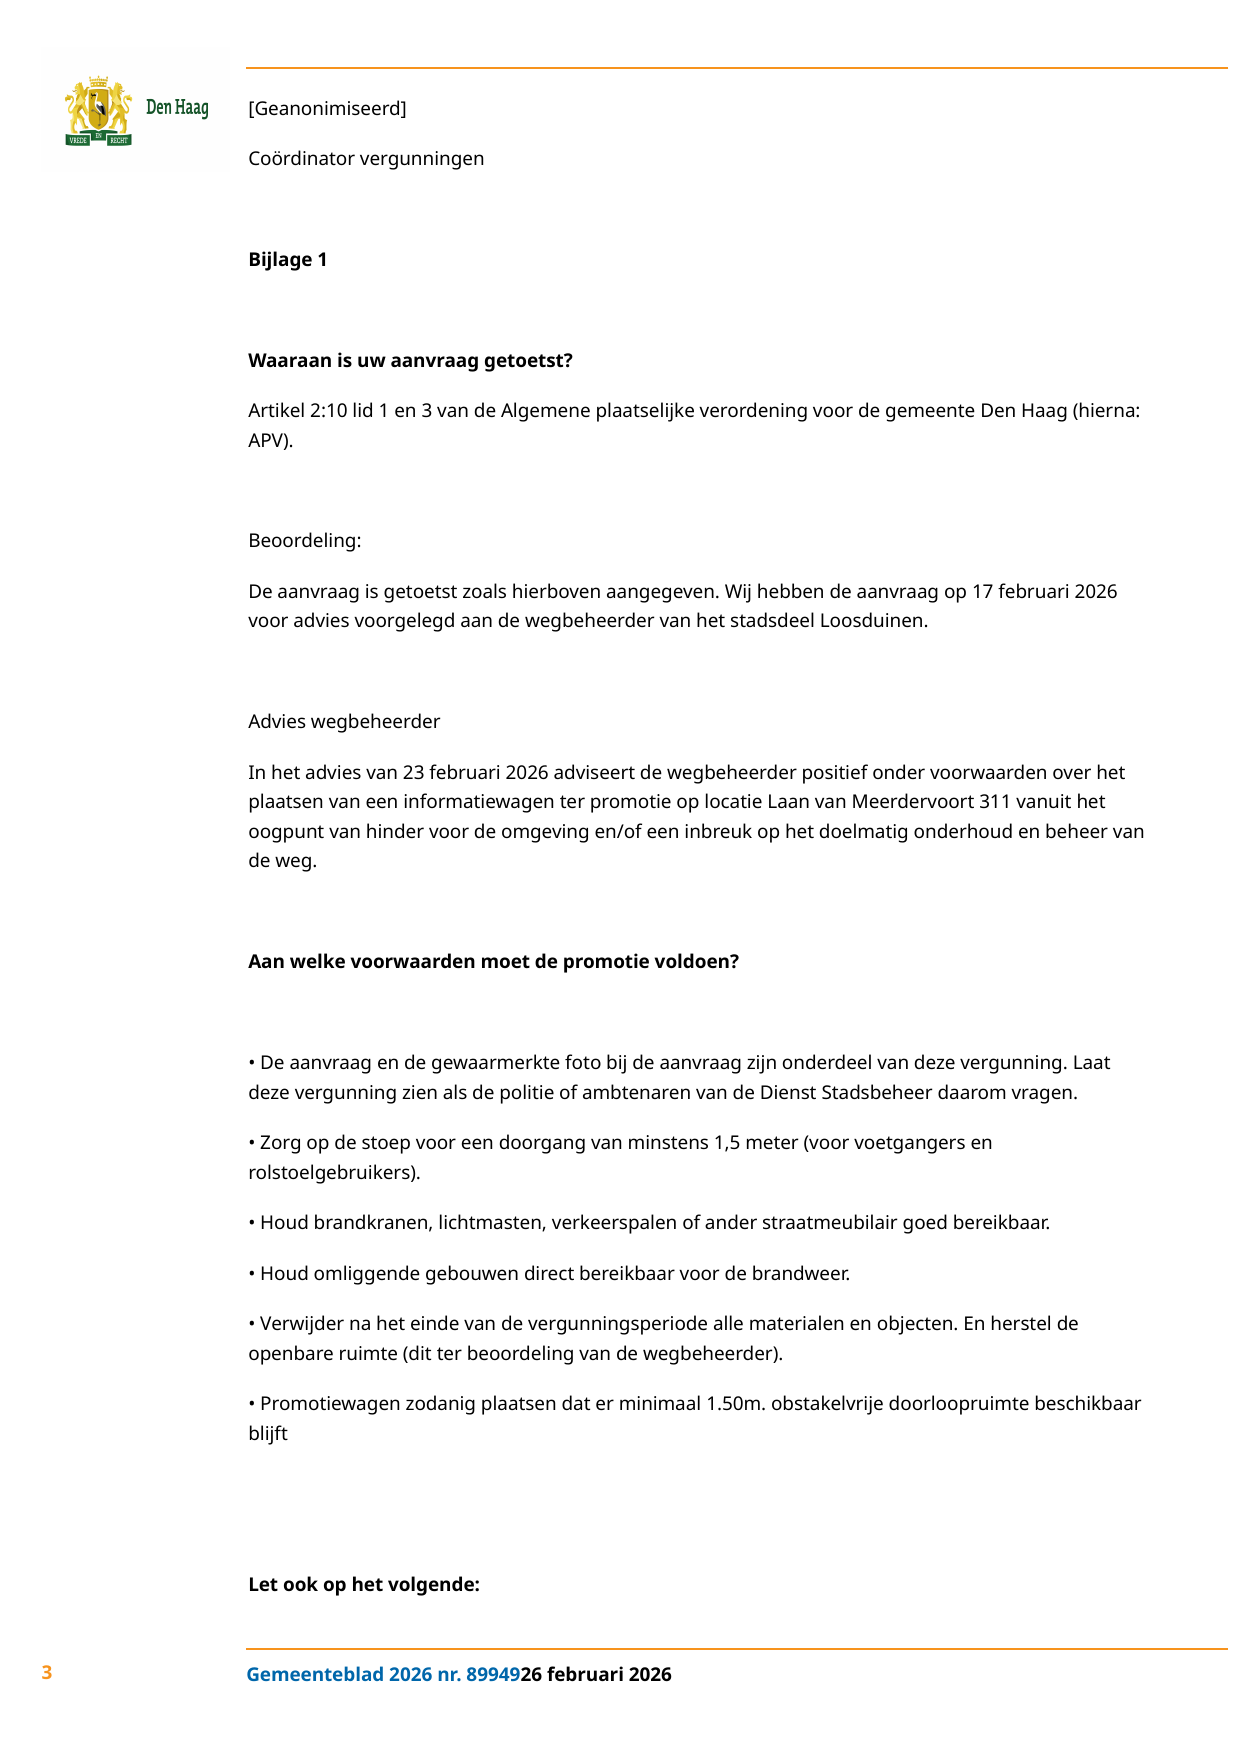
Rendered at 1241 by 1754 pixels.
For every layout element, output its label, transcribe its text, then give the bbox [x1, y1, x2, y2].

text Coördinator vergunningen [248, 145, 1152, 171]
text • Promotiewagen zodanig plaatsen dat er minimaal 1.50m. obstakelvrije doorloopruimte beschikbaar blijft [248, 1390, 1152, 1446]
text In het advies van 23 februari 2026 adviseert de wegbeheerder positief onder voorwaarden over het plaatsen van een informatiewagen ter promotie op locatie Laan van Meerdervoort 311 vanuit het oogpunt van hinder voor de omgeving en/of een inbreuk op het doelmatig onderhoud en beheer van de weg. [248, 759, 1152, 873]
text Artikel 2:10 lid 1 en 3 van de Algemene plaatselijke verordening voor de gemeente Den Haag (hierna: APV). [248, 397, 1152, 453]
text • De aanvraag en de gewaarmerkte foto bij de aanvraag zijn onderdeel van deze vergunning. Laat deze vergunning zien als de politie of ambtenaren van de Dienst Stadsbeheer daarom vragen. [248, 1049, 1152, 1105]
text Advies wegbeheerder [248, 708, 1152, 734]
picture [41, 47, 231, 172]
text [Geanonimiseerd] [248, 95, 1152, 121]
text • Zorg op de stoep voor een doorgang van minstens 1,5 meter (voor voetgangers en rolstoelgebruikers). [248, 1129, 1152, 1185]
text Aan welke voorwaarden moet de promotie voldoen? [248, 948, 1152, 974]
text Beoordeling: [248, 528, 1152, 553]
text • Verwijder na het einde van de vergunningsperiode alle materialen en objecten. En herstel de openbare ruimte (dit ter beoordeling van de wegbeheerder). [248, 1310, 1152, 1366]
text Let ook op het volgende: [248, 1571, 1152, 1597]
text De aanvraag is getoetst zoals hierboven aangegeven. Wij hebben de aanvraag op 17 februari 2026 voor advies voorgelegd aan de wegbeheerder van het stadsdeel Loosduinen. [248, 578, 1152, 633]
text Waaraan is uw aanvraag getoetst? [248, 347, 1152, 373]
text • Houd brandkranen, lichtmasten, verkeerspalen of ander straatmeubilair goed bereikbaar. [248, 1209, 1152, 1235]
text • Houd omliggende gebouwen direct bereikbaar voor de brandweer. [248, 1260, 1152, 1286]
text Bijlage 1 [248, 246, 1152, 272]
